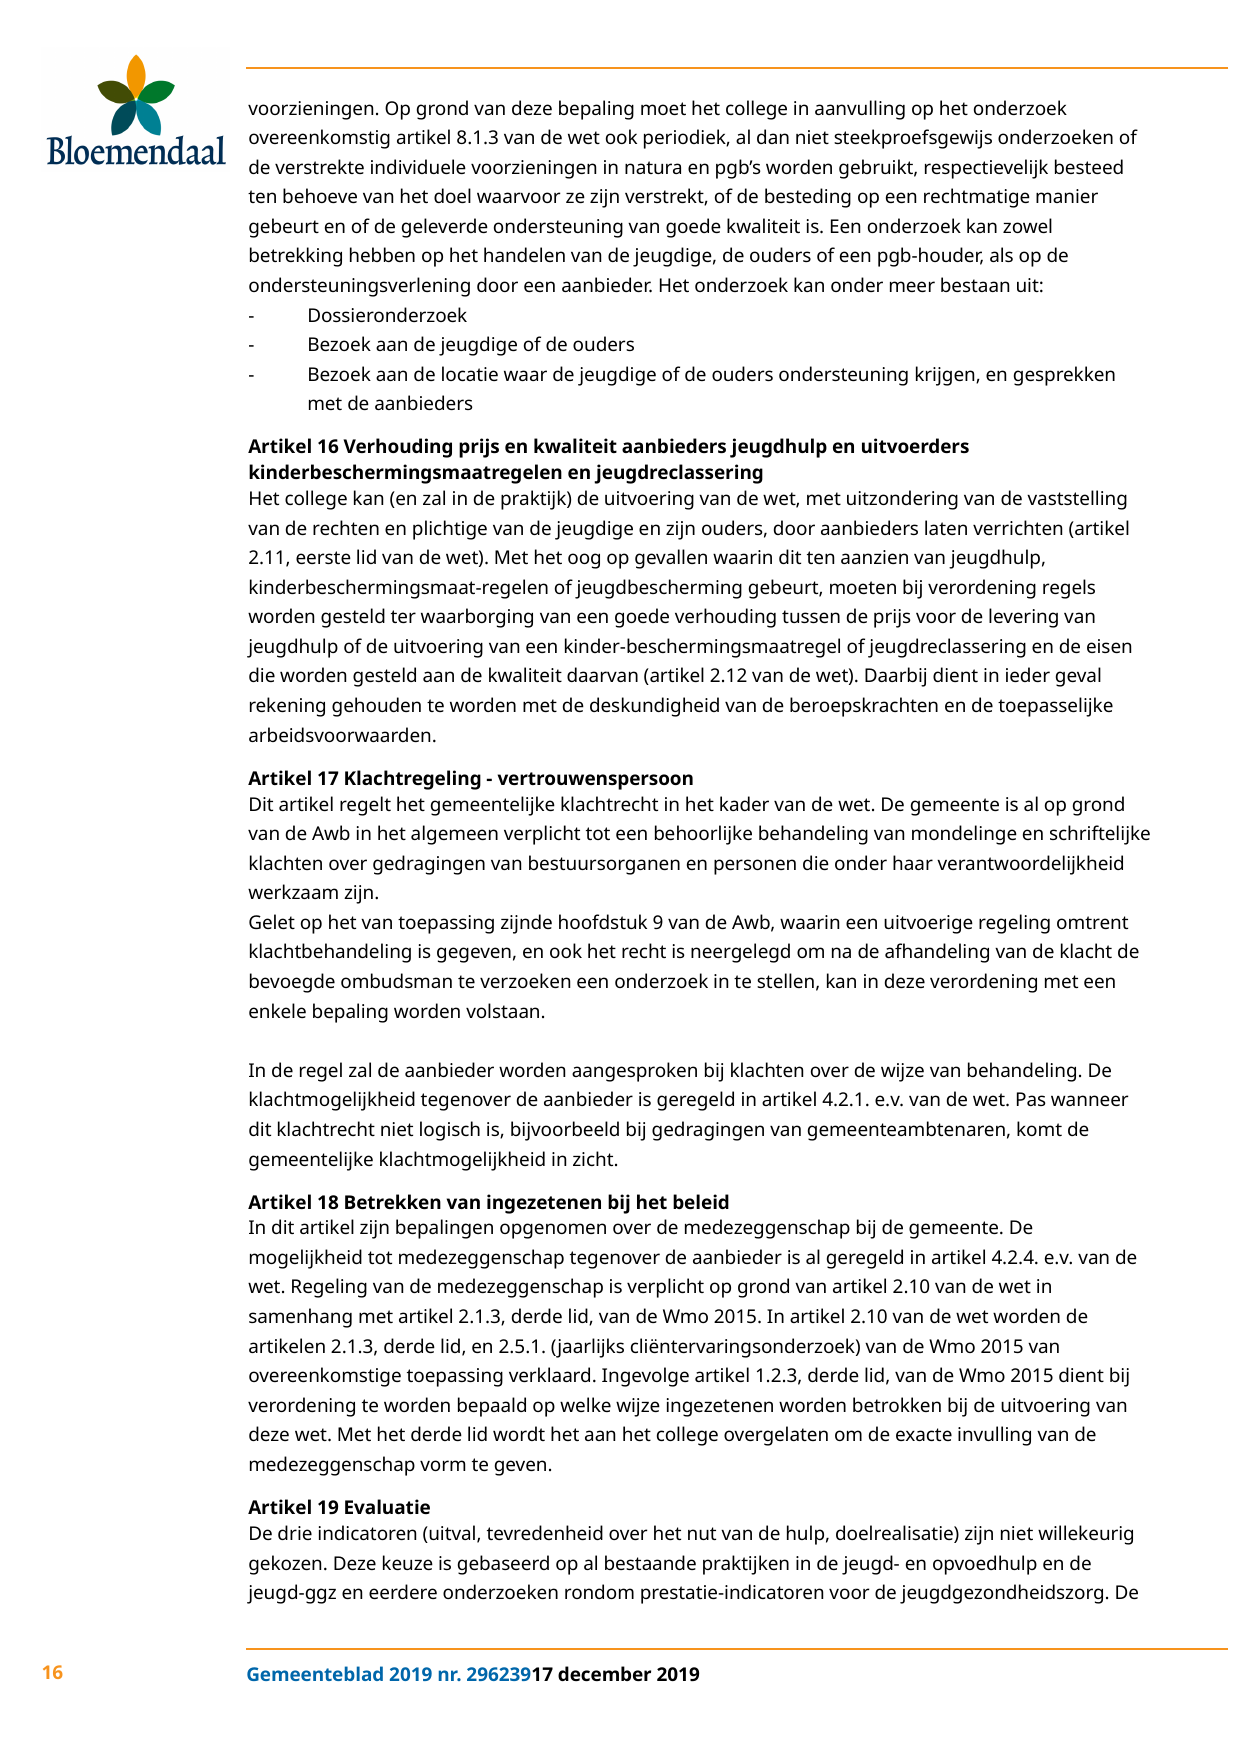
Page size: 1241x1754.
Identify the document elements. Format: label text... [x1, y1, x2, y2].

text Artikel 18 Betrekken van ingezetenen bij het beleid [248, 1189, 1152, 1214]
picture [41, 47, 231, 172]
text Artikel 19 Evaluatie [248, 1494, 1152, 1520]
text Dit artikel regelt het gemeentelijke klachtrecht in het kader van de wet. De gemeente is al op grond van de Awb in het algemeen verplicht tot een behoorlijke behandeling van mondelinge en schriftelijke klachten over gedragingen van bestuursorganen en personen die onder haar verantwoordelijkheid werkzaam zijn. [248, 791, 1152, 905]
text In dit artikel zijn bepalingen opgenomen over de medezeggenschap bij de gemeente. De mogelijkheid tot medezeggenschap tegenover de aanbieder is al geregeld in artikel 4.2.4. e.v. van de wet. Regeling van de medezeggenschap is verplicht op grond van artikel 2.10 van de wet in samenhang met artikel 2.1.3, derde lid, van de Wmo 2015. In artikel 2.10 van de wet worden de artikelen 2.1.3, derde lid, en 2.5.1. (jaarlijks cliëntervaringsonderzoek) van de Wmo 2015 van overeenkomstige toepassing verklaard. Ingevolge artikel 1.2.3, derde lid, van de Wmo 2015 dient bij verordening te worden bepaald op welke wijze ingezetenen worden betrokken bij de uitvoering van deze wet. Met het derde lid wordt het aan het college overgelaten om de exacte invulling van de medezeggenschap vorm te geven. [248, 1214, 1152, 1477]
text Artikel 17 Klachtregeling - vertrouwenspersoon [248, 765, 1152, 791]
list Bezoek aan de jeugdige of de ouders [248, 331, 1152, 357]
list Dossieronderzoek [248, 302, 1152, 328]
text De drie indicatoren (uitval, tevredenheid over het nut van de hulp, doelrealisatie) zijn niet willekeurig gekozen. Deze keuze is gebaseerd op al bestaande praktijken in de jeugd- en opvoedhulp en de jeugd-ggz en eerdere onderzoeken rondom prestatie-indicatoren voor de jeugdgezondheidszorg. De [248, 1520, 1152, 1605]
text In de regel zal de aanbieder worden aangesproken bij klachten over de wijze van behandeling. De klachtmogelijkheid tegenover de aanbieder is geregeld in artikel 4.2.1. e.v. van de wet. Pas wanneer dit klachtrecht niet logisch is, bijvoorbeeld bij gedragingen van gemeenteambtenaren, komt de gemeentelijke klachtmogelijkheid in zicht. [248, 1057, 1152, 1171]
text Gelet op het van toepassing zijnde hoofdstuk 9 van de Awb, waarin een uitvoerige regeling omtrent klachtbehandeling is gegeven, en ook het recht is neergelegd om na de afhandeling van de klacht de bevoegde ombudsman te verzoeken een onderzoek in te stellen, kan in deze verordening met een enkele bepaling worden volstaan. [248, 909, 1152, 1023]
text voorzieningen. Op grond van deze bepaling moet het college in aanvulling op het onderzoek overeenkomstig artikel 8.1.3 van de wet ook periodiek, al dan niet steekproefsgewijs onderzoeken of de verstrekte individuele voorzieningen in natura en pgb’s worden gebruikt, respectievelijk besteed ten behoeve van het doel waarvoor ze zijn verstrekt, of de besteding op een rechtmatige manier gebeurt en of de geleverde ondersteuning van goede kwaliteit is. Een onderzoek kan zowel betrekking hebben op het handelen van de jeugdige, de ouders of een pgb-houder, als op de ondersteuningsverlening door een aanbieder. Het onderzoek kan onder meer bestaan uit: [248, 95, 1152, 298]
text Het college kan (en zal in de praktijk) de uitvoering van de wet, met uitzondering van de vaststelling van de rechten en plichtige van de jeugdige en zijn ouders, door aanbieders laten verrichten (artikel 2.11, eerste lid van de wet). Met het oog op gevallen waarin dit ten aanzien van jeugdhulp, kinderbeschermingsmaat-regelen of jeugdbescherming gebeurt, moeten bij verordening regels worden gesteld ter waarborging van een goede verhouding tussen de prijs voor de levering van jeugdhulp of de uitvoering van een kinder-beschermingsmaatregel of jeugdreclassering en de eisen die worden gesteld aan de kwaliteit daarvan (artikel 2.12 van de wet). Daarbij dient in ieder geval rekening gehouden te worden met de deskundigheid van de beroepskrachten en de toepasselijke arbeidsvoorwaarden. [248, 485, 1152, 748]
text Artikel 16 Verhouding prijs en kwaliteit aanbieders jeugdhulp en uitvoerders kinderbeschermingsmaatregelen en jeugdreclassering [248, 434, 1152, 485]
list Bezoek aan de locatie waar de jeugdige of de ouders ondersteuning krijgen, en gesprekken met de aanbieders [248, 361, 1152, 416]
